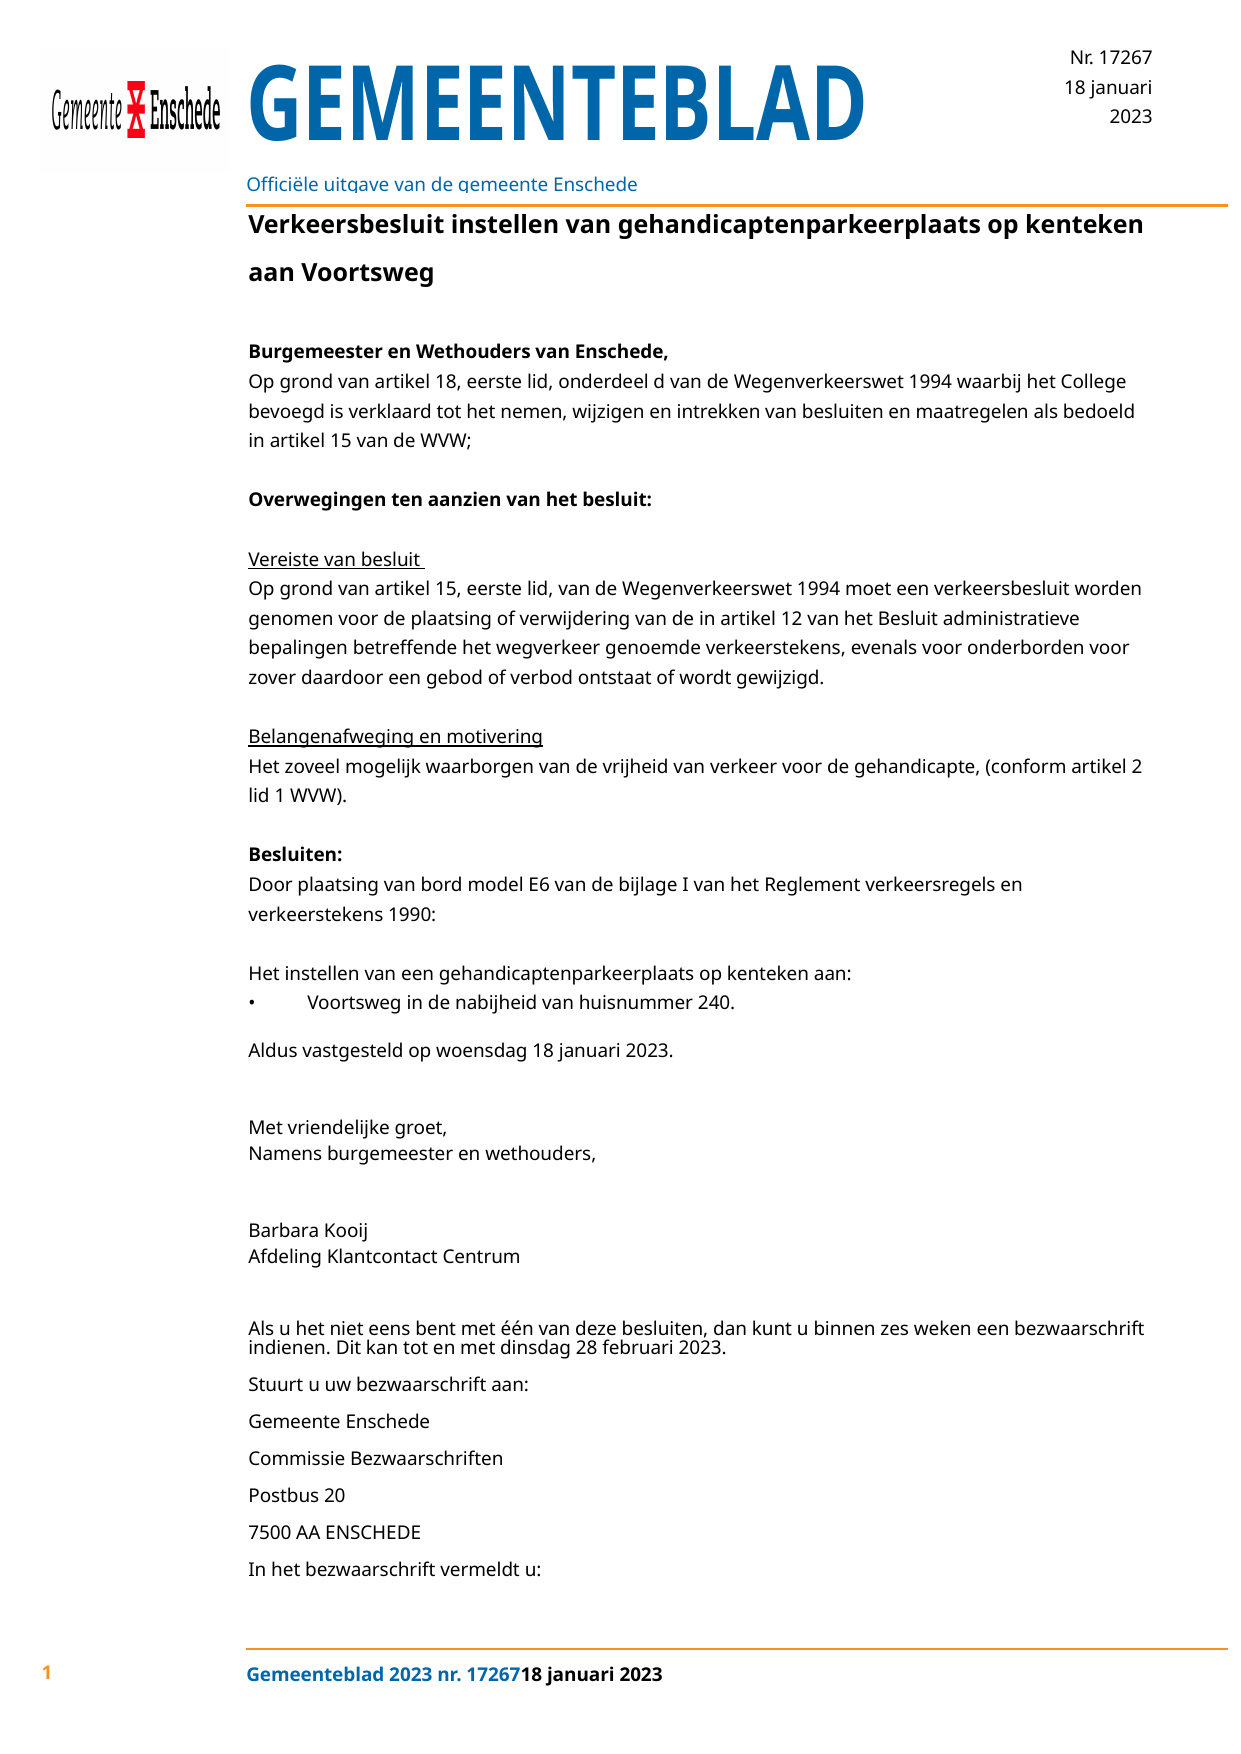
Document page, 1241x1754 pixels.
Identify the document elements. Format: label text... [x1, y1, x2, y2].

text Als u het niet eens bent met één van deze besluiten, dan kunt u binnen zes weken een bezwaarschrift indienen. Dit kan tot en met dinsdag 28 februari 2023. [248, 1319, 1152, 1358]
text Gemeente Enschede [248, 1413, 1152, 1432]
text Commissie Bezwaarschriften [248, 1450, 1152, 1469]
text Op grond van artikel 15, eerste lid, van de Wegenverkeerswet 1994 moet een verkeersbesluit worden genomen voor de plaatsing of verwijdering van de in artikel 12 van het Besluit administratieve bepalingen betreffende het wegverkeer genoemde verkeerstekens, evenals voor onderborden voor zover daardoor een gebod of verbod ontstaat of wordt gewijzigd. [248, 575, 1152, 690]
text Stuurt u uw bezwaarschrift aan: [248, 1376, 1152, 1395]
text Postbus 20 [248, 1487, 1152, 1506]
text Verkeersbesluit instellen van gehandicaptenparkeerplaats op kenteken aan Voortsweg [248, 207, 1152, 288]
text Overwegingen ten aanzien van het besluit: [248, 487, 1152, 512]
text Belangenafweging en motivering [248, 723, 1152, 749]
text Namens burgemeester en wethouders, [248, 1140, 1152, 1166]
text Aldus vastgesteld op woensdag 18 januari 2023. [248, 1037, 1152, 1063]
text Afdeling Klantcontact Centrum [248, 1243, 1152, 1269]
text Door plaatsing van bord model E6 van de bijlage I van het Reglement verkeersregels en verkeerstekens 1990: [248, 871, 1152, 926]
text Met vriendelijke groet, [248, 1114, 1152, 1140]
text 7500 AA ENSCHEDE [248, 1524, 1152, 1543]
text Op grond van artikel 18, eerste lid, onderdeel d van de Wegenverkeerswet 1994 waarbij het College bevoegd is verklaard tot het nemen, wijzigen en intrekken van besluiten en maatregelen als bedoeld in artikel 15 van de WVW; [248, 368, 1152, 453]
picture [41, 47, 231, 172]
text In het bezwaarschrift vermeldt u: [248, 1561, 1152, 1580]
list Voortsweg in de nabijheid van huisnummer 240. [248, 989, 1152, 1015]
text Barbara Kooij [248, 1217, 1152, 1243]
text Burgemeester en Wethouders van Enschede, [248, 339, 1152, 364]
text Besluiten: [248, 842, 1152, 867]
text Vereiste van besluit [248, 546, 1152, 571]
text Het zoveel mogelijk waarborgen van de vrijheid van verkeer voor de gehandicapte, (conform artikel 2 lid 1 WVW). [248, 753, 1152, 808]
text Het instellen van een gehandicaptenparkeerplaats op kenteken aan: [248, 960, 1152, 986]
